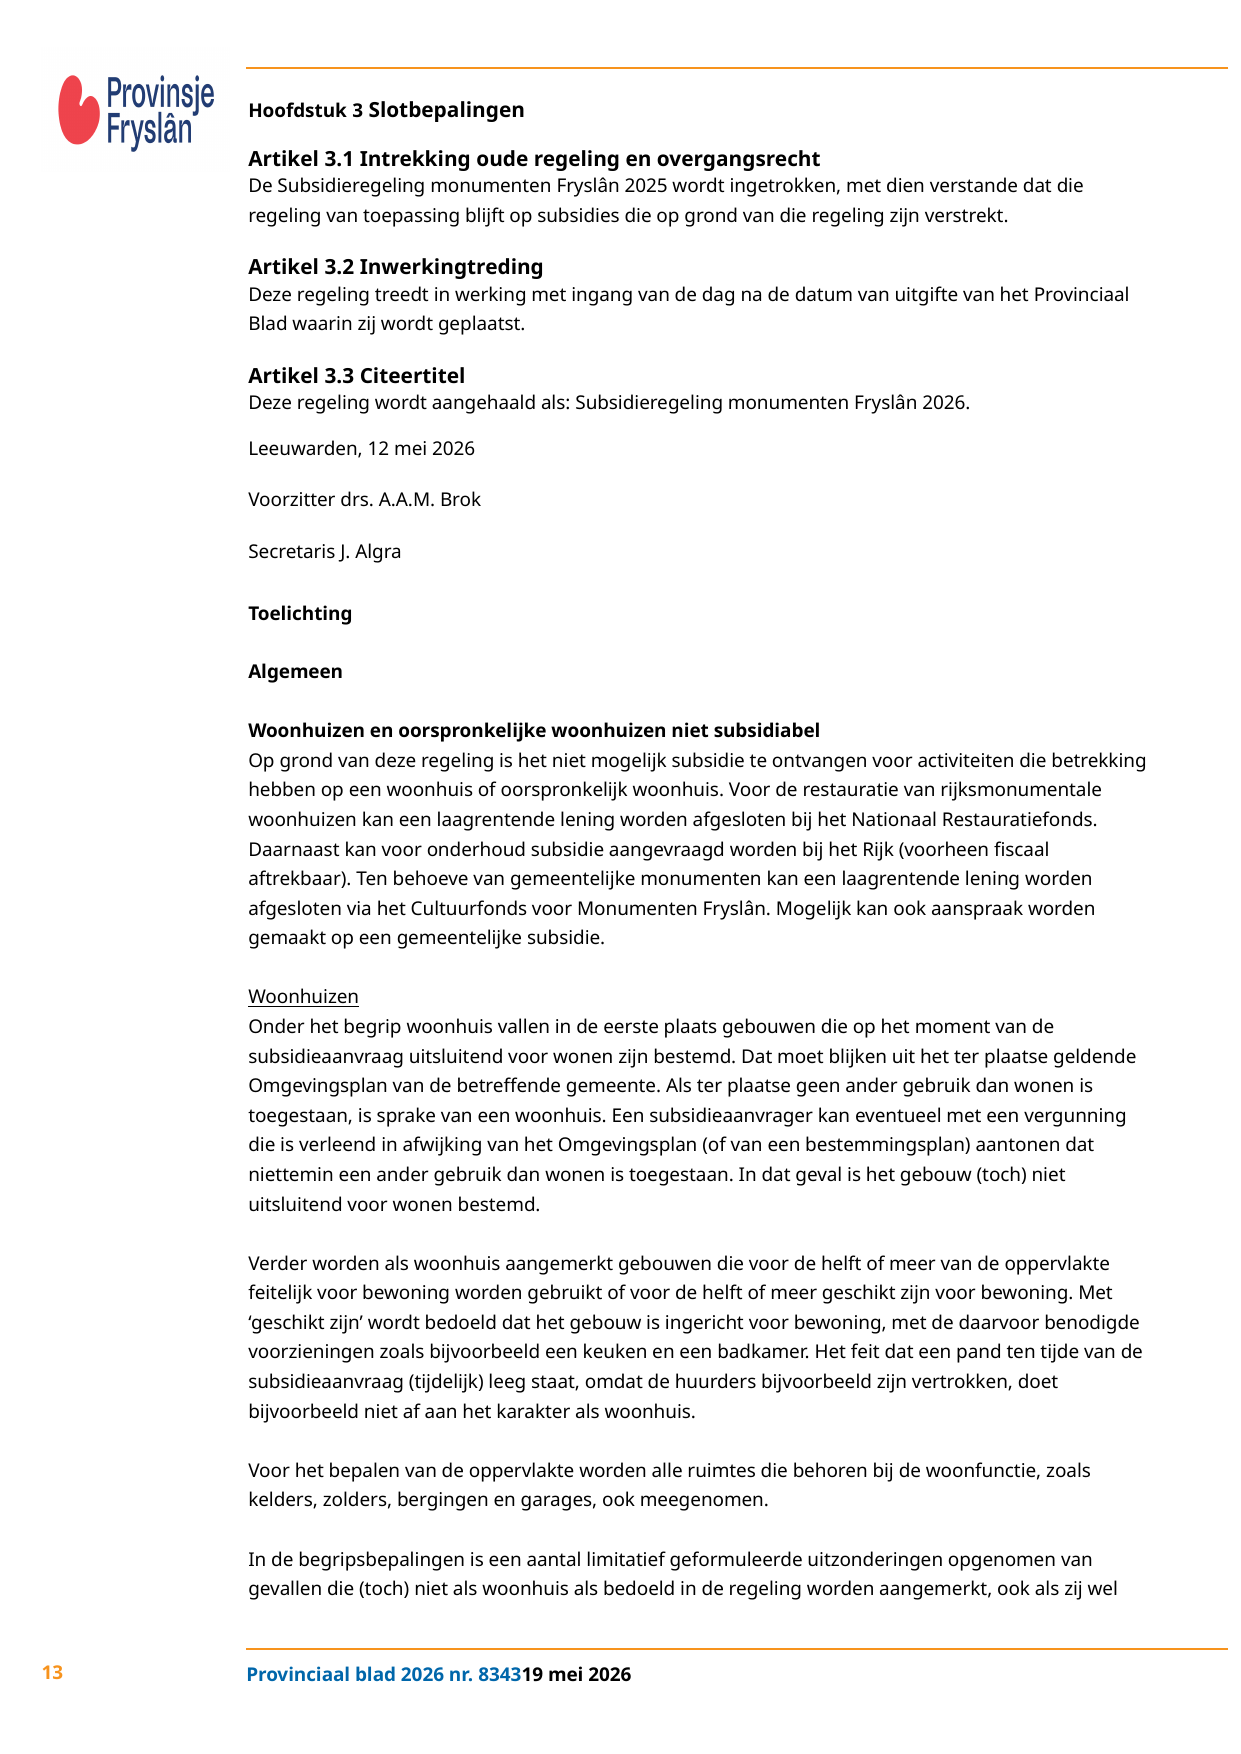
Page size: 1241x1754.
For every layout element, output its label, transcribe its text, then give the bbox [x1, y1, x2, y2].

text De Subsidieregeling monumenten Fryslân 2025 wordt ingetrokken, met dien verstande dat die regeling van toepassing blijft op subsidies die op grond van die regeling zijn verstrekt. [248, 172, 1152, 228]
text Voor het bepalen van de oppervlakte worden alle ruimtes die behoren bij de woonfunctie, zoals kelders, zolders, bergingen en garages, ook meegenomen. [248, 1457, 1152, 1512]
text Deze regeling treedt in werking met ingang van de dag na de datum van uitgifte van het Provinciaal Blad waarin zij wordt geplaatst. [248, 281, 1152, 336]
picture [41, 47, 231, 172]
text Hoofdstuk 3 Slotbepalingen [248, 95, 1152, 123]
text Artikel 3.3 Citeertitel [248, 361, 1152, 389]
text Woonhuizen [248, 984, 1152, 1009]
text In de begripsbepalingen is een aantal limitatief geformuleerde uitzonderingen opgenomen van gevallen die (toch) niet als woonhuis als bedoeld in de regeling worden aangemerkt, ook als zij wel [248, 1546, 1152, 1601]
text Woonhuizen en oorspronkelijke woonhuizen niet subsidiabel [248, 717, 1152, 743]
text Voorzitter drs. A.A.M. Brok [248, 486, 1152, 512]
text Verder worden als woonhuis aangemerkt gebouwen die voor de helft of meer van de oppervlakte feitelijk voor bewoning worden gebruikt of voor de helft of meer geschikt zijn voor bewoning. Met ‘geschikt zijn’ wordt bedoeld dat het gebouw is ingericht voor bewoning, met de daarvoor benodigde voorzieningen zoals bijvoorbeeld een keuken en een badkamer. Het feit dat een pand ten tijde van de subsidieaanvraag (tijdelijk) leeg staat, omdat de huurders bijvoorbeeld zijn vertrokken, doet bijvoorbeeld niet af aan het karakter als woonhuis. [248, 1250, 1152, 1423]
text Artikel 3.2 Inwerkingtreding [248, 252, 1152, 281]
text Leeuwarden, 12 mei 2026 [248, 435, 1152, 461]
text Deze regeling wordt aangehaald als: Subsidieregeling monumenten Fryslân 2026. [248, 389, 1152, 415]
text Artikel 3.1 Intrekking oude regeling en overgangsrecht [248, 144, 1152, 172]
text Secretaris J. Algra [248, 538, 1152, 564]
text Toelichting [248, 589, 1152, 629]
text Algemeen [248, 658, 1152, 684]
text Op grond van deze regeling is het niet mogelijk subsidie te ontvangen voor activiteiten die betrekking hebben op een woonhuis of oorspronkelijk woonhuis. Voor de restauratie van rijksmonumentale woonhuizen kan een laagrentende lening worden afgesloten bij het Nationaal Restauratiefonds. Daarnaast kan voor onderhoud subsidie aangevraagd worden bij het Rijk (voorheen fiscaal aftrekbaar). Ten behoeve van gemeentelijke monumenten kan een laagrentende lening worden afgesloten via het Cultuurfonds voor Monumenten Fryslân. Mogelijk kan ook aanspraak worden gemaakt op een gemeentelijke subsidie. [248, 747, 1152, 950]
text Onder het begrip woonhuis vallen in de eerste plaats gebouwen die op het moment van de subsidieaanvraag uitsluitend voor wonen zijn bestemd. Dat moet blijken uit het ter plaatse geldende Omgevingsplan van de betreffende gemeente. Als ter plaatse geen ander gebruik dan wonen is toegestaan, is sprake van een woonhuis. Een subsidieaanvrager kan eventueel met een vergunning die is verleend in afwijking van het Omgevingsplan (of van een bestemmingsplan) aantonen dat niettemin een ander gebruik dan wonen is toegestaan. In dat geval is het gebouw (toch) niet uitsluitend voor wonen bestemd. [248, 1013, 1152, 1216]
